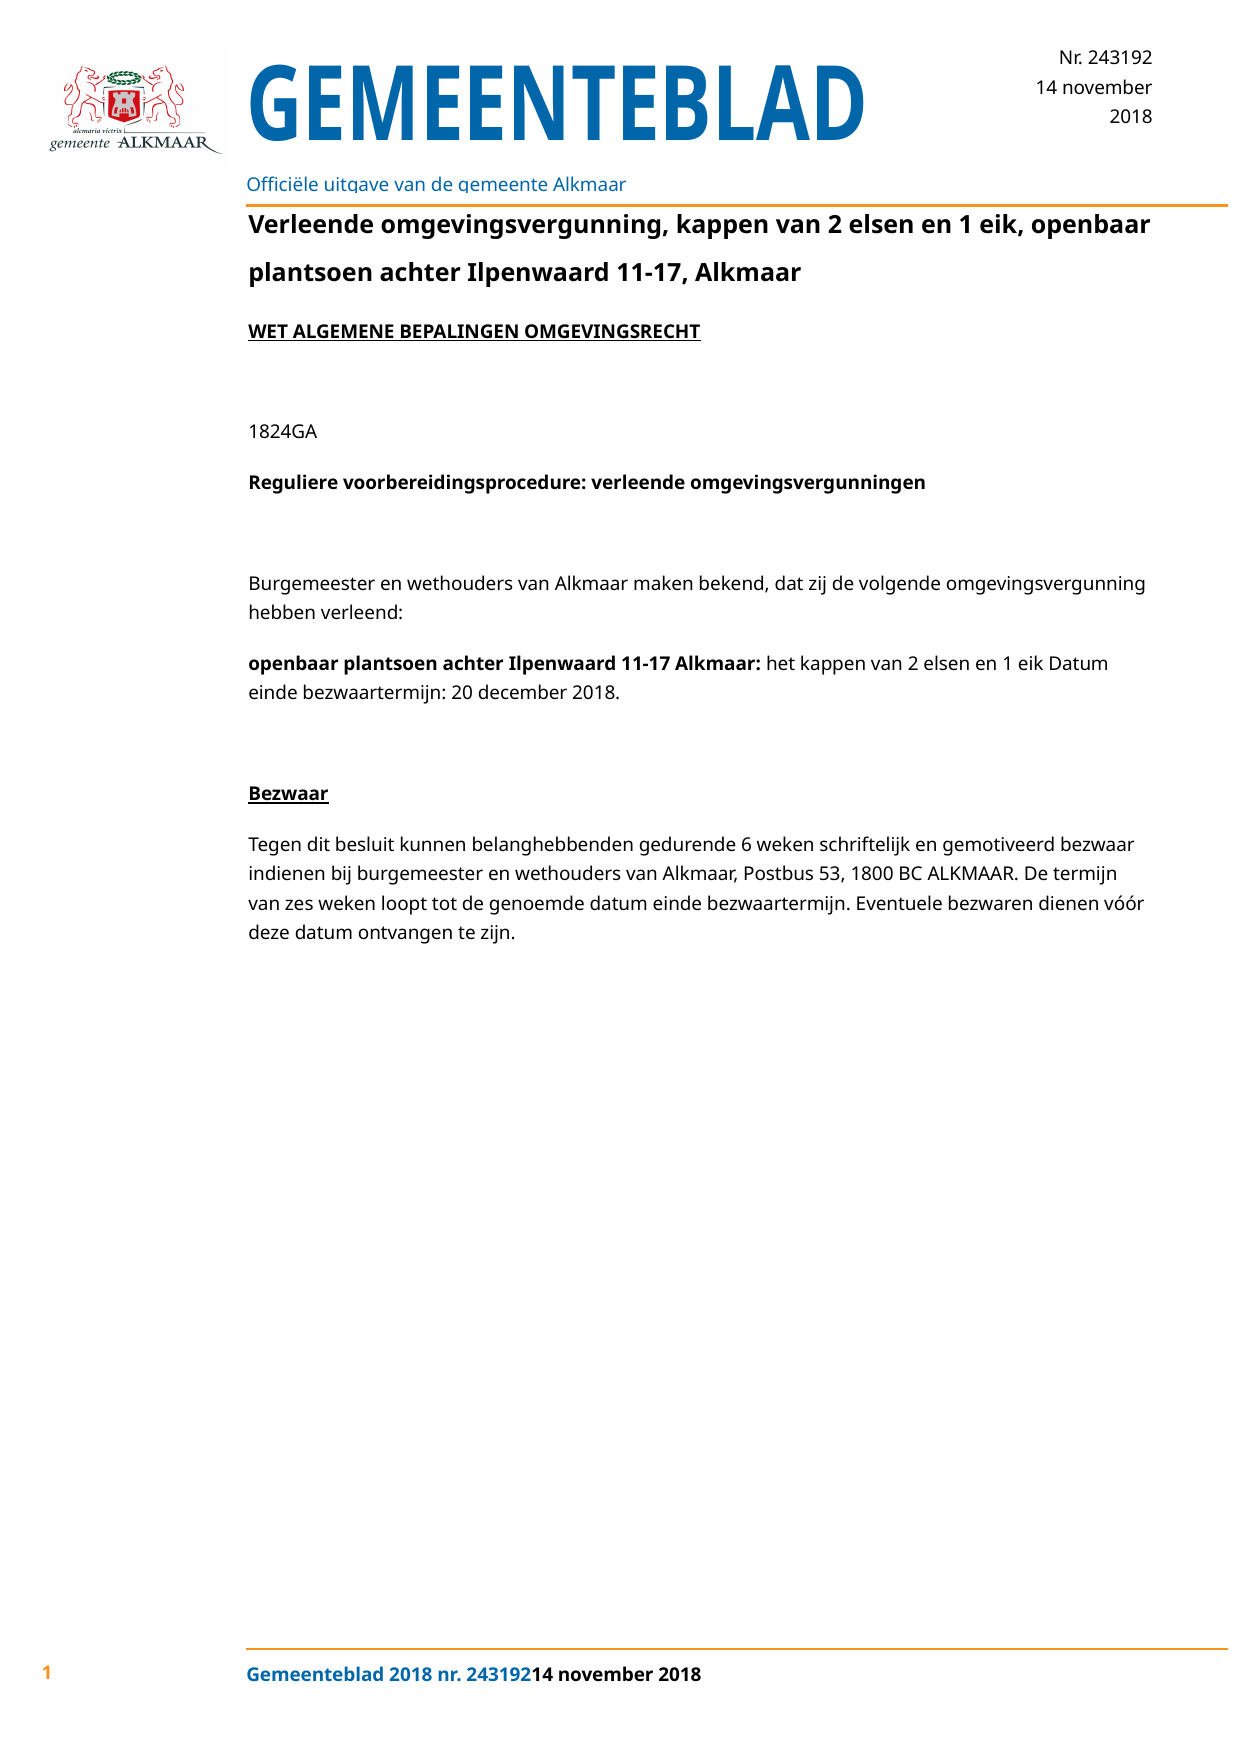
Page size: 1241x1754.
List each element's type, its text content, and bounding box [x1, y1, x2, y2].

text Tegen dit besluit kunnen belanghebbenden gedurende 6 weken schriftelijk en gemotiveerd bezwaar indienen bij burgemeester en wethouders van Alkmaar, Postbus 53, 1800 BC ALKMAAR. De termijn van zes weken loopt tot de genoemde datum einde bezwaartermijn. Eventuele bezwaren dienen vóór deze datum ontvangen te zijn. [248, 831, 1152, 945]
text Burgemeester en wethouders van Alkmaar maken bekend, dat zij de volgende omgevingsvergunning hebben verleend: [248, 570, 1152, 625]
text Reguliere voorbereidingsprocedure: verleende omgevingsvergunningen [248, 469, 1152, 495]
text WET ALGEMENE BEPALINGEN OMGEVINGSRECHT [248, 318, 1152, 344]
text Verleende omgevingsvergunning, kappen van 2 elsen en 1 eik, openbaar plantsoen achter Ilpenwaard 11-17, Alkmaar [248, 207, 1152, 288]
text 1824GA [248, 419, 1152, 444]
text Bezwaar [248, 780, 1152, 806]
picture [41, 47, 231, 172]
text openbaar plantsoen achter Ilpenwaard 11-17 Alkmaar: het kappen van 2 elsen en 1 eik Datum einde bezwaartermijn: 20 december 2018. [248, 650, 1152, 705]
